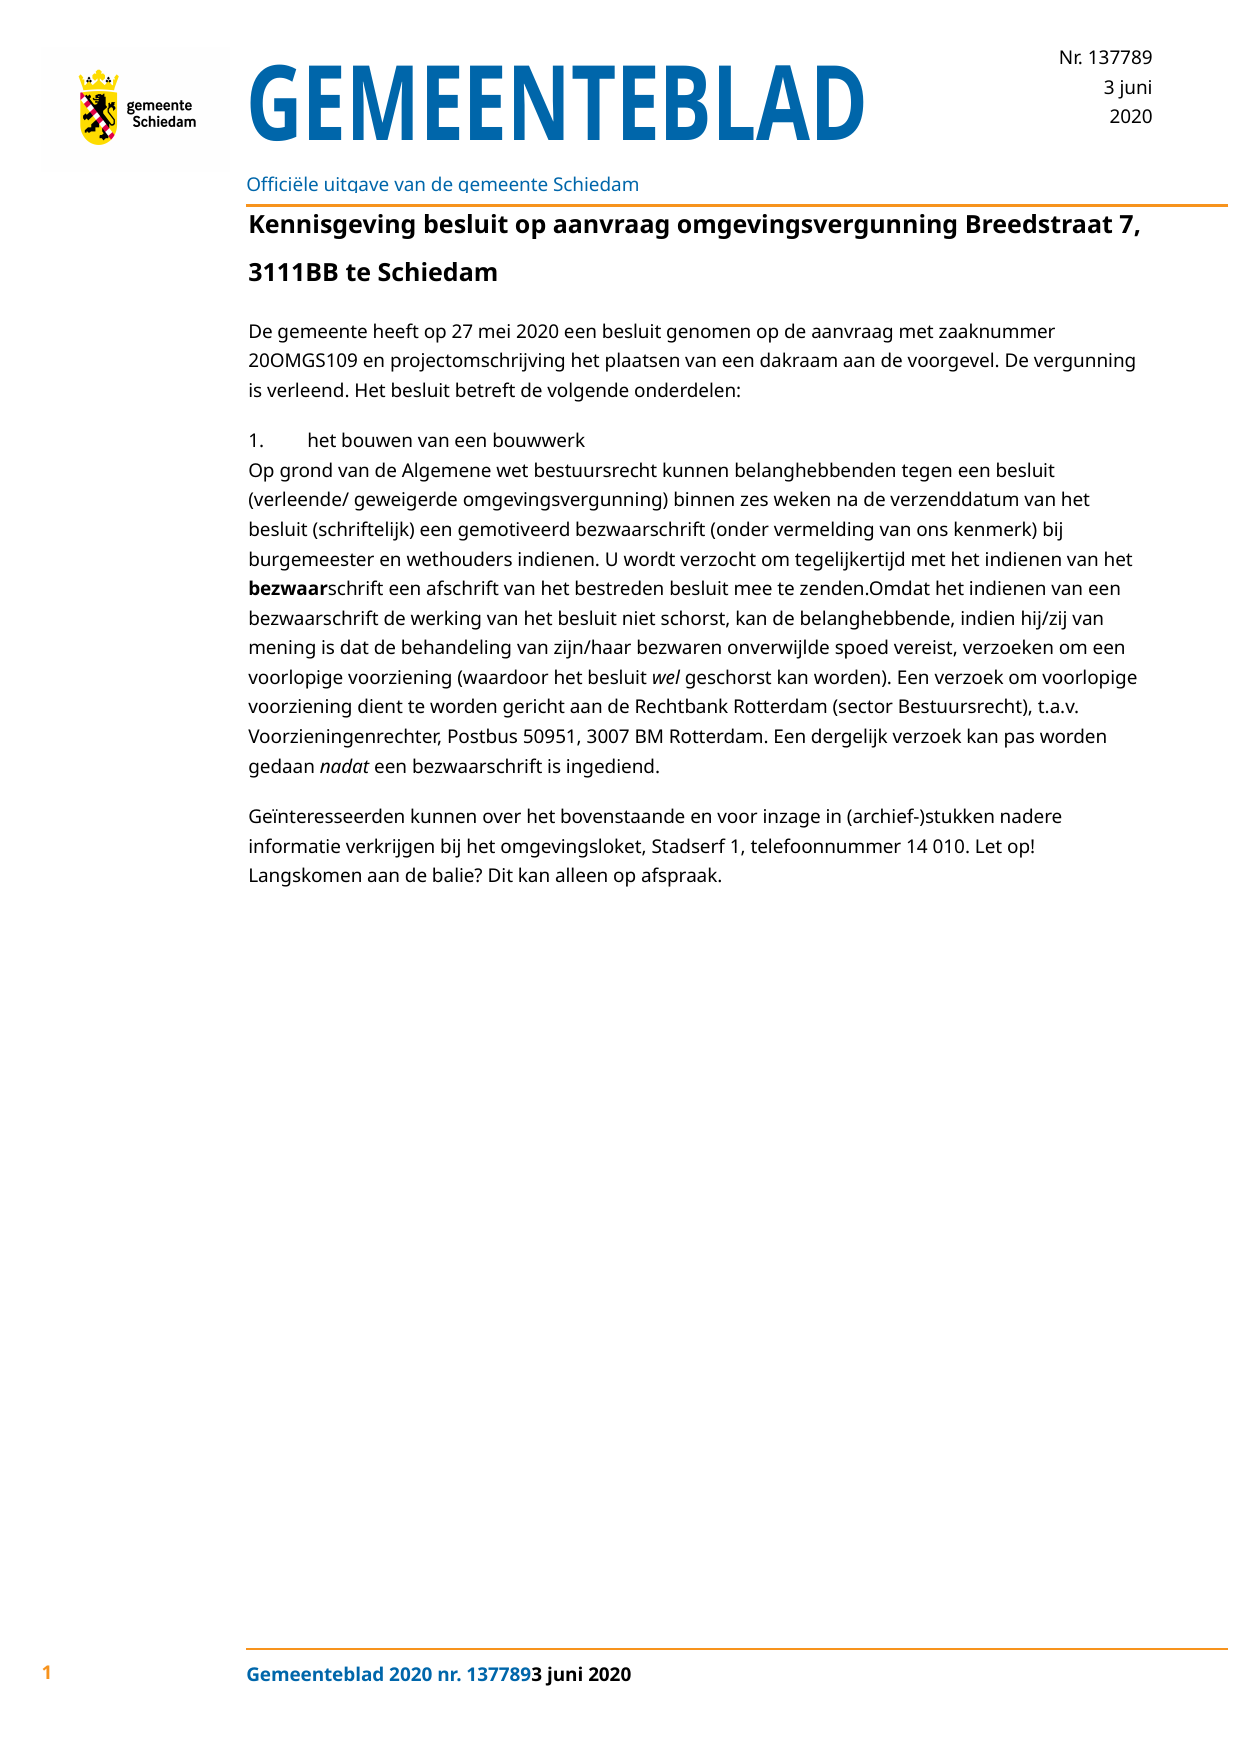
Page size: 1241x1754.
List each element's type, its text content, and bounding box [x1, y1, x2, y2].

text Kennisgeving besluit op aanvraag omgevingsvergunning Breedstraat 7, 3111BB te Schiedam [248, 207, 1152, 288]
text De gemeente heeft op 27 mei 2020 een besluit genomen op de aanvraag met zaaknummer 20OMGS109 en projectomschrijving het plaatsen van een dakraam aan de voorgevel. De vergunning is verleend. Het besluit betreft de volgende onderdelen: [248, 318, 1152, 403]
picture [41, 47, 231, 172]
text Op grond van de Algemene wet bestuursrecht kunnen belanghebbenden tegen een besluit (verleende/ geweigerde omgevingsvergunning) binnen zes weken na de verzenddatum van het besluit (schriftelijk) een gemotiveerd bezwaarschrift (onder vermelding van ons kenmerk) bij burgemeester en wethouders indienen. U wordt verzocht om tegelijkertijd met het indienen van het bezwaarschrift een afschrift van het bestreden besluit mee te zenden.Omdat het indienen van een bezwaarschrift de werking van het besluit niet schorst, kan de belanghebbende, indien hij/zij van mening is dat de behandeling van zijn/haar bezwaren onverwijlde spoed vereist, verzoeken om een voorlopige voorziening (waardoor het besluit wel geschorst kan worden). Een verzoek om voorlopige voorziening dient te worden gericht aan de Rechtbank Rotterdam (sector Bestuursrecht), t.a.v. Voorzieningenrechter, Postbus 50951, 3007 BM Rotterdam. Een dergelijk verzoek kan pas worden gedaan nadat een bezwaarschrift is ingediend. [248, 457, 1152, 779]
list het bouwen van een bouwwerk [248, 427, 1152, 453]
text Geïnteresseerden kunnen over het bovenstaande en voor inzage in (archief-)stukken nadere informatie verkrijgen bij het omgevingsloket, Stadserf 1, telefoonnummer 14 010. Let op! Langskomen aan de balie? Dit kan alleen op afspraak. [248, 803, 1152, 888]
